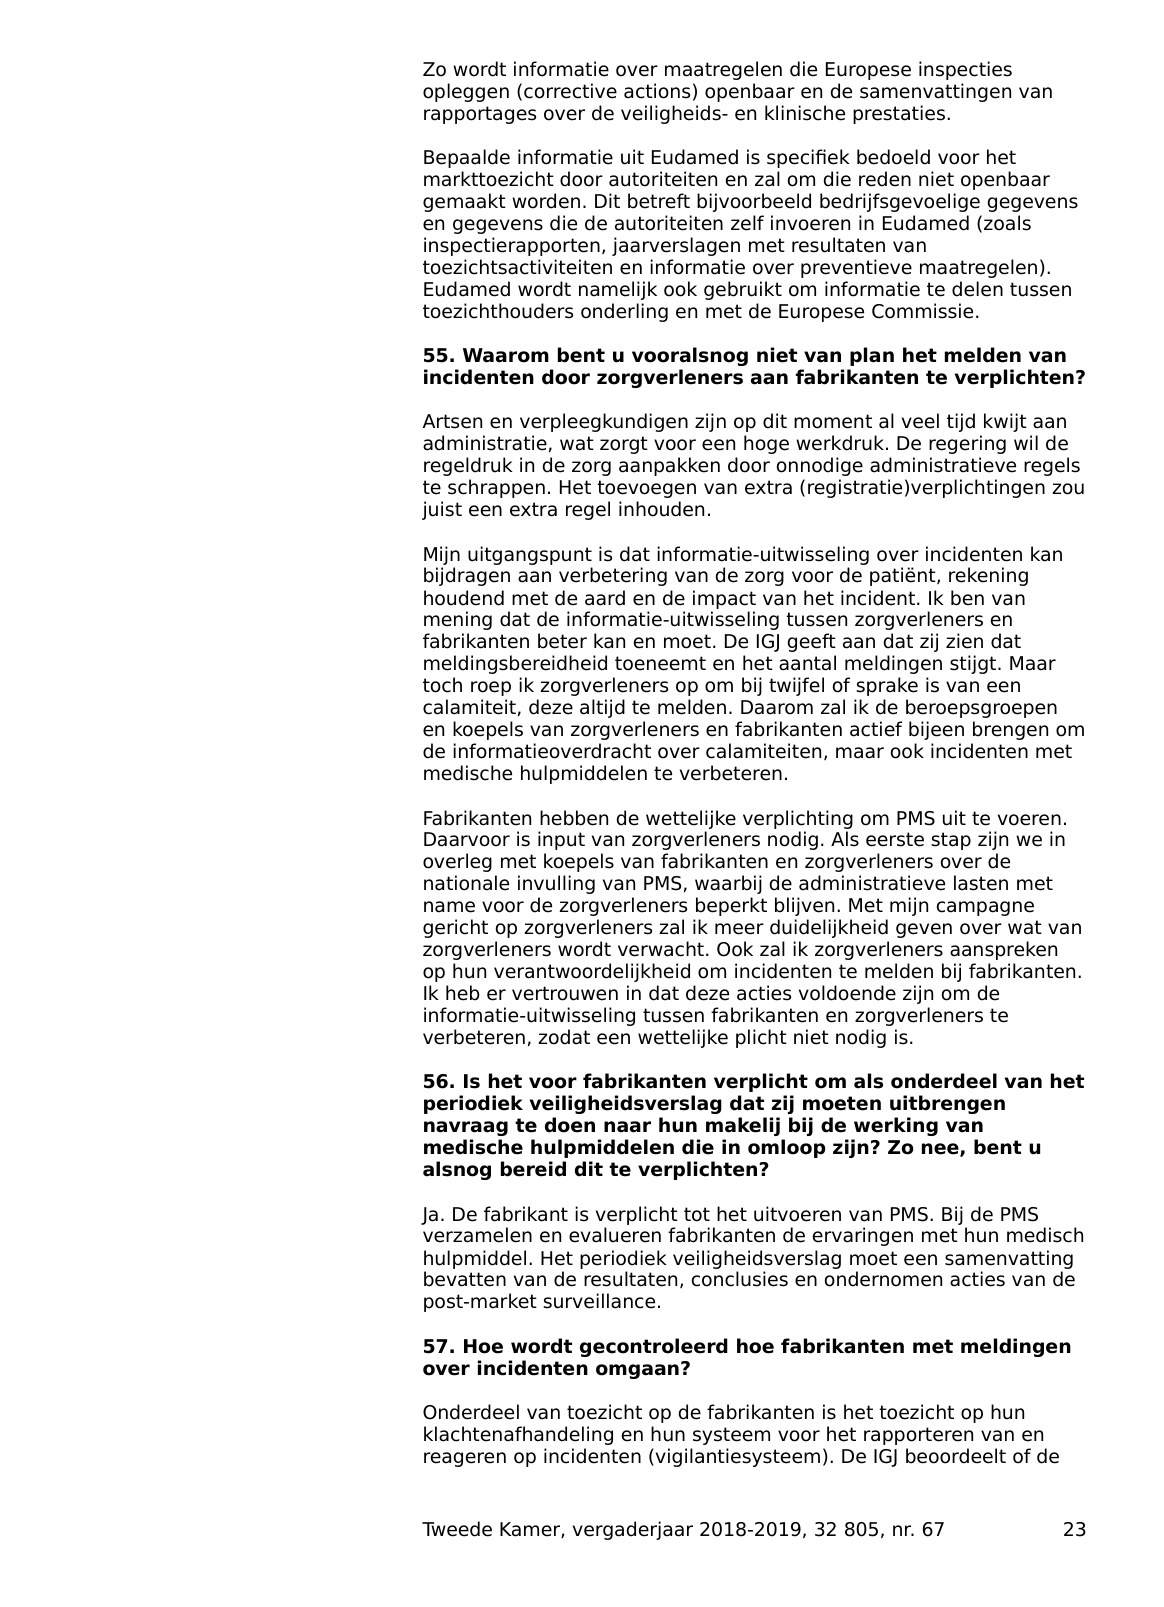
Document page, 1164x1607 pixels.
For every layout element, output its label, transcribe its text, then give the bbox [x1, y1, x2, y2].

text Zo wordt informatie over maatregelen die Europese inspecties opleggen (corrective actions) openbaar en de samenvattingen van rapportages over de veiligheids- en klinische prestaties. [422, 59, 1087, 125]
text Mijn uitgangspunt is dat informatie-uitwisseling over incidenten kan bijdragen aan verbetering van de zorg voor de patiënt, rekening houdend met de aard en de impact van het incident. Ik ben van mening dat de informatie-uitwisseling tussen zorgverleners en fabrikanten beter kan en moet. De IGJ geeft aan dat zij zien dat meldingsbereidheid toeneemt en het aantal meldingen stijgt. Maar toch roep ik zorgverleners op om bij twijfel of sprake is van een calamiteit, deze altijd te melden. Daarom zal ik de beroepsgroepen en koepels van zorgverleners en fabrikanten actief bijeen brengen om de informatieoverdracht over calamiteiten, maar ook incidenten met medische hulpmiddelen te verbeteren. [422, 543, 1087, 785]
text Onderdeel van toezicht op de fabrikanten is het toezicht op hun klachtenafhandeling en hun systeem voor het rapporteren van en reageren op incidenten (vigilantiesysteem). De IGJ beoordeelt of de [422, 1402, 1087, 1468]
text Ja. De fabrikant is verplicht tot het uitvoeren van PMS. Bij de PMS verzamelen en evalueren fabrikanten de ervaringen met hun medisch hulpmiddel. Het periodiek veiligheidsverslag moet een samenvatting bevatten van de resultaten, conclusies en ondernomen acties van de post-market surveillance. [422, 1203, 1087, 1313]
text 57. Hoe wordt gecontroleerd hoe fabrikanten met meldingen over incidenten omgaan? [422, 1336, 1087, 1379]
text Fabrikanten hebben de wettelijke verplichting om PMS uit te voeren. Daarvoor is input van zorgverleners nodig. Als eerste stap zijn we in overleg met koepels van fabrikanten en zorgverleners over de nationale invulling van PMS, waarbij de administratieve lasten met name voor de zorgverleners beperkt blijven. Met mijn campagne gericht op zorgverleners zal ik meer duidelijkheid geven over wat van zorgverleners wordt verwacht. Ook zal ik zorgverleners aanspreken op hun verantwoordelijkheid om incidenten te melden bij fabrikanten. Ik heb er vertrouwen in dat deze acties voldoende zijn om de informatie-uitwisseling tussen fabrikanten en zorgverleners te verbeteren, zodat een wettelijke plicht niet nodig is. [422, 807, 1087, 1049]
text Artsen en verpleegkundigen zijn op dit moment al veel tijd kwijt aan administratie, wat zorgt voor een hoge werkdruk. De regering wil de regeldruk in de zorg aanpakken door onnodige administratieve regels te schrappen. Het toevoegen van extra (registratie)verplichtingen zou juist een extra regel inhouden. [422, 411, 1087, 521]
text 55. Waarom bent u vooralsnog niet van plan het melden van incidenten door zorgverleners aan fabrikanten te verplichten? [422, 345, 1087, 389]
text Bepaalde informatie uit Eudamed is specifiek bedoeld voor het markttoezicht door autoriteiten en zal om die reden niet openbaar gemaakt worden. Dit betreft bijvoorbeeld bedrijfsgevoelige gegevens en gegevens die de autoriteiten zelf invoeren in Eudamed (zoals inspectierapporten, jaarverslagen met resultaten van toezichtsactiviteiten en informatie over preventieve maatregelen). Eudamed wordt namelijk ook gebruikt om informatie te delen tussen toezichthouders onderling en met de Europese Commissie. [422, 147, 1087, 323]
text 56. Is het voor fabrikanten verplicht om als onderdeel van het periodiek veiligheidsverslag dat zij moeten uitbrengen navraag te doen naar hun makelij bij de werking van medische hulpmiddelen die in omloop zijn? Zo nee, bent u alsnog bereid dit te verplichten? [422, 1071, 1087, 1181]
